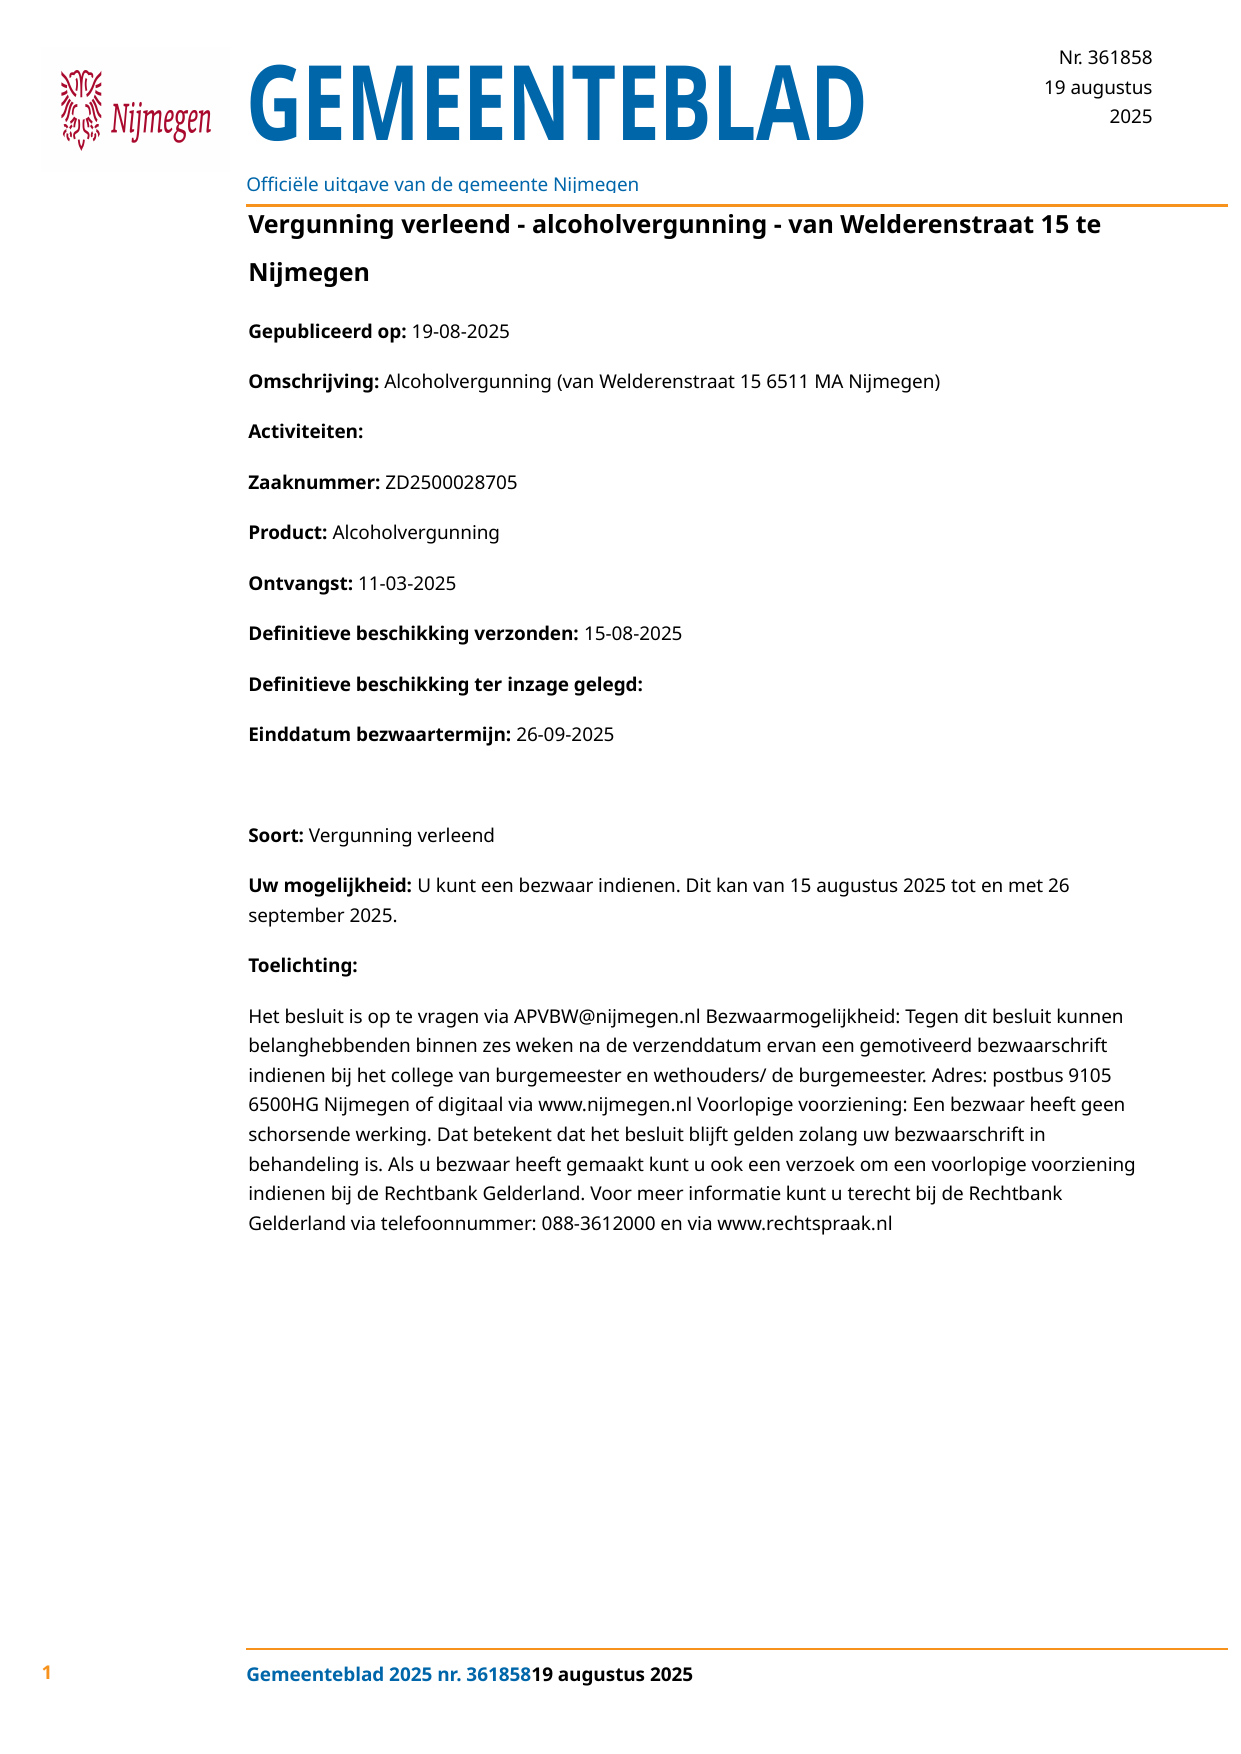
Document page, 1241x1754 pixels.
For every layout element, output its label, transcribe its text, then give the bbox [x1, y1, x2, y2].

text Definitieve beschikking verzonden: 15-08-2025 [248, 620, 1152, 646]
text Gepubliceerd op: 19-08-2025 [248, 318, 1152, 344]
text Ontvangst: 11-03-2025 [248, 570, 1152, 596]
text Einddatum bezwaartermijn: 26-09-2025 [248, 721, 1152, 747]
text Definitieve beschikking ter inzage gelegd: [248, 671, 1152, 697]
text Toelichting: [248, 952, 1152, 978]
text Zaaknummer: ZD2500028705 [248, 469, 1152, 495]
text Omschrijving: Alcoholvergunning (van Welderenstraat 15 6511 MA Nijmegen) [248, 368, 1152, 394]
text Vergunning verleend - alcoholvergunning - van Welderenstraat 15 te Nijmegen [248, 207, 1152, 288]
text Product: Alcoholvergunning [248, 519, 1152, 545]
text Het besluit is op te vragen via APVBW@nijmegen.nl Bezwaarmogelijkheid: Tegen dit besluit kunnen belanghebbenden binnen zes weken na de verzenddatum ervan een gemotiveerd bezwaarschrift indienen bij het college van burgemeester en wethouders/ de burgemeester. Adres: postbus 9105 6500HG Nijmegen of digitaal via www.nijmegen.nl Voorlopige voorziening: Een bezwaar heeft geen schorsende werking. Dat betekent dat het besluit blijft gelden zolang uw bezwaarschrift in behandeling is. Als u bezwaar heeft gemaakt kunt u ook een verzoek om een voorlopige voorziening indienen bij de Rechtbank Gelderland. Voor meer informatie kunt u terecht bij de Rechtbank Gelderland via telefoonnummer: 088-3612000 en via www.rechtspraak.nl [248, 1003, 1152, 1236]
text Soort: Vergunning verleend [248, 822, 1152, 848]
text Uw mogelijkheid: U kunt een bezwaar indienen. Dit kan van 15 augustus 2025 tot en met 26 september 2025. [248, 872, 1152, 928]
text Activiteiten: [248, 419, 1152, 444]
picture [41, 47, 231, 172]
